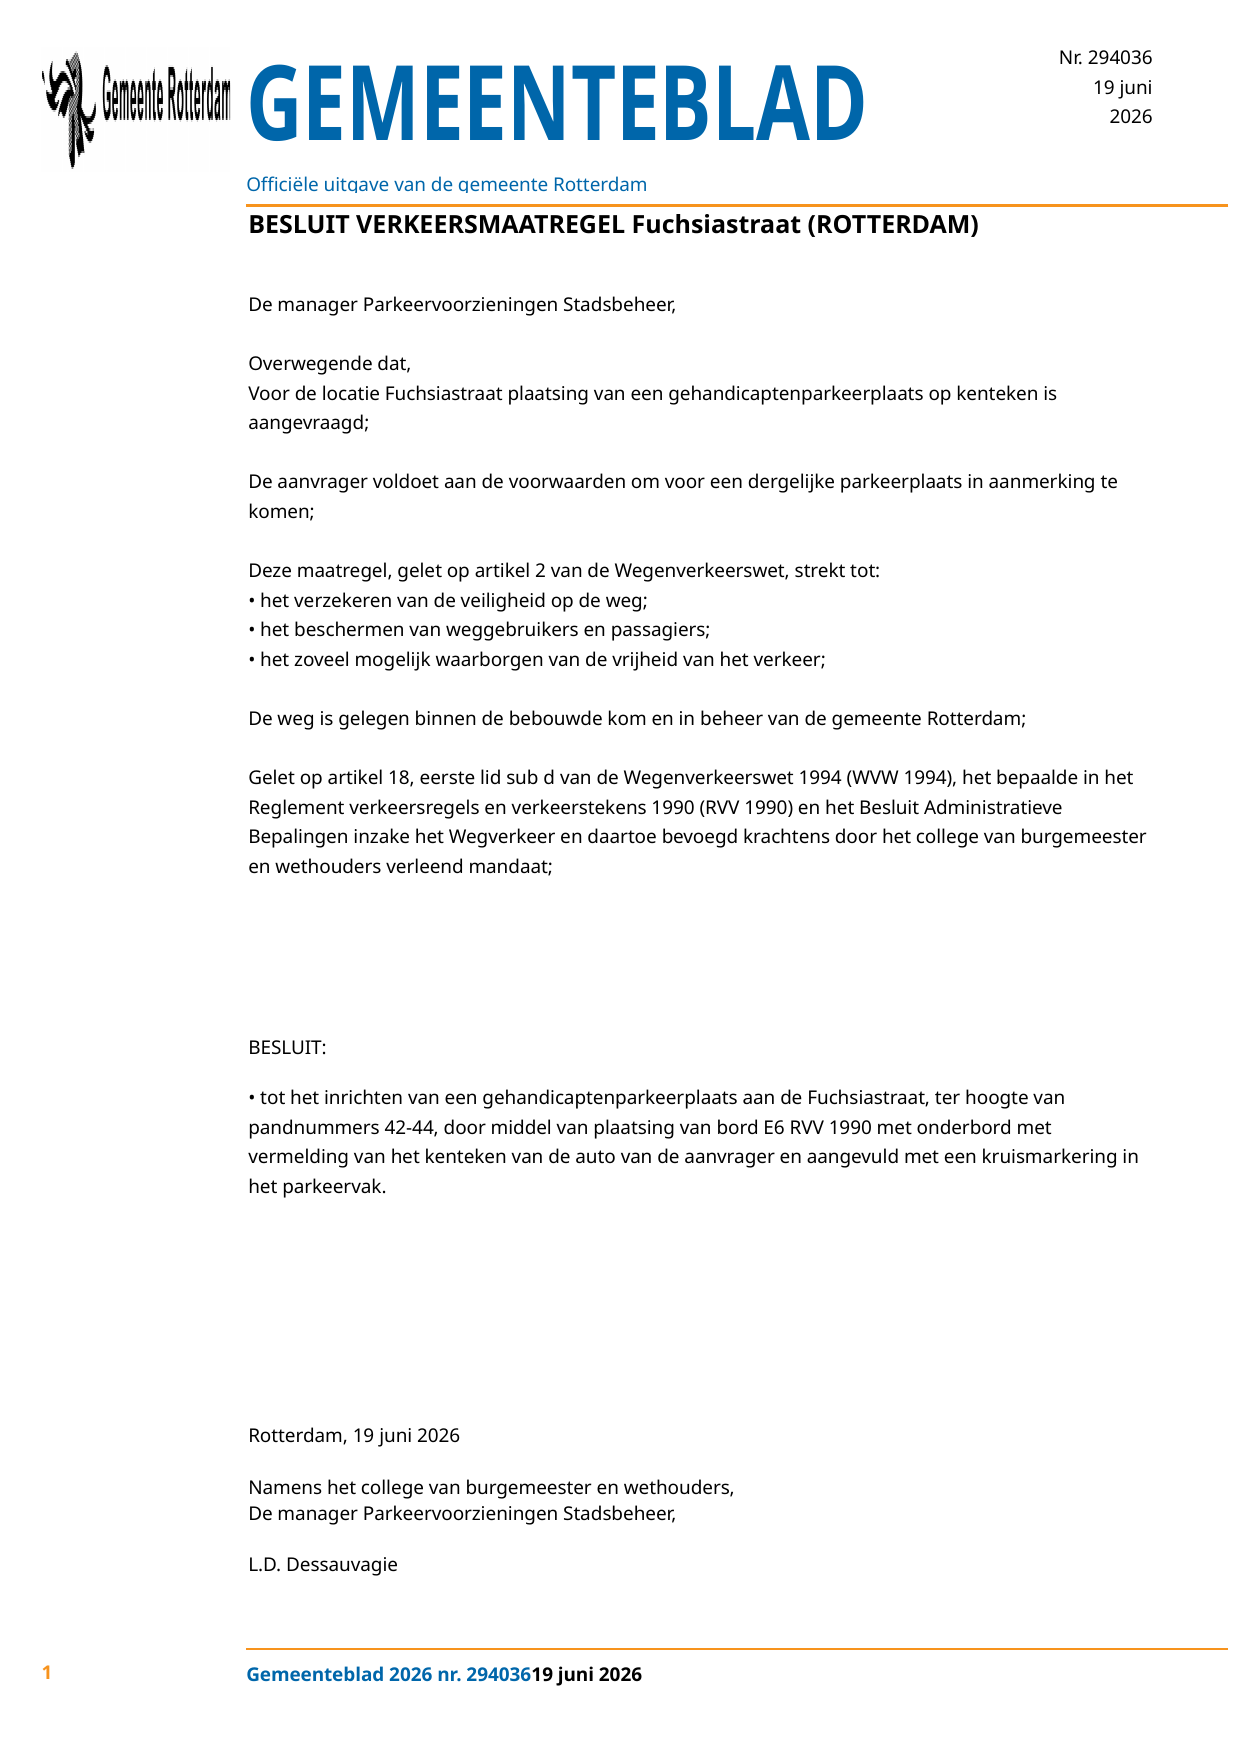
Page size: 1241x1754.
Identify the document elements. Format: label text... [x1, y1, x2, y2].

picture [41, 47, 231, 172]
text Gelet op artikel 18, eerste lid sub d van de Wegenverkeerswet 1994 (WVW 1994), het bepaalde in het Reglement verkeersregels en verkeerstekens 1990 (RVV 1990) en het Besluit Administratieve Bepalingen inzake het Wegverkeer en daartoe bevoegd krachtens door het college van burgemeester en wethouders verleend mandaat; [248, 764, 1152, 879]
text De manager Parkeervoorzieningen Stadsbeheer, [248, 1500, 1152, 1526]
text • het verzekeren van de veiligheid op de weg; [248, 587, 1152, 613]
text Voor de locatie Fuchsiastraat plaatsing van een gehandicaptenparkeerplaats op kenteken is aangevraagd; [248, 380, 1152, 435]
text • het zoveel mogelijk waarborgen van de vrijheid van het verkeer; [248, 646, 1152, 672]
text BESLUIT: [248, 1034, 1152, 1060]
text De aanvrager voldoet aan de voorwaarden om voor een dergelijke parkeerplaats in aanmerking te komen; [248, 468, 1152, 524]
text • tot het inrichten van een gehandicaptenparkeerplaats aan de Fuchsiastraat, ter hoogte van pandnummers 42-44, door middel van plaatsing van bord E6 RVV 1990 met onderbord met vermelding van het kenteken van de auto van de aanvrager en aangevuld met een kruismarkering in het parkeervak. [248, 1084, 1152, 1199]
text BESLUIT VERKEERSMAATREGEL Fuchsiastraat (ROTTERDAM) [248, 207, 1152, 241]
text Namens het college van burgemeester en wethouders, [248, 1474, 1152, 1500]
text De weg is gelegen binnen de bebouwde kom en in beheer van de gemeente Rotterdam; [248, 705, 1152, 731]
text De manager Parkeervoorzieningen Stadsbeheer, [248, 291, 1152, 317]
text Overwegende dat, [248, 350, 1152, 376]
text Rotterdam, 19 juni 2026 [248, 1423, 1152, 1448]
text • het beschermen van weggebruikers en passagiers; [248, 616, 1152, 642]
text L.D. Dessauvagie [248, 1551, 1152, 1577]
text Deze maatregel, gelet op artikel 2 van de Wegenverkeerswet, strekt tot: [248, 557, 1152, 583]
